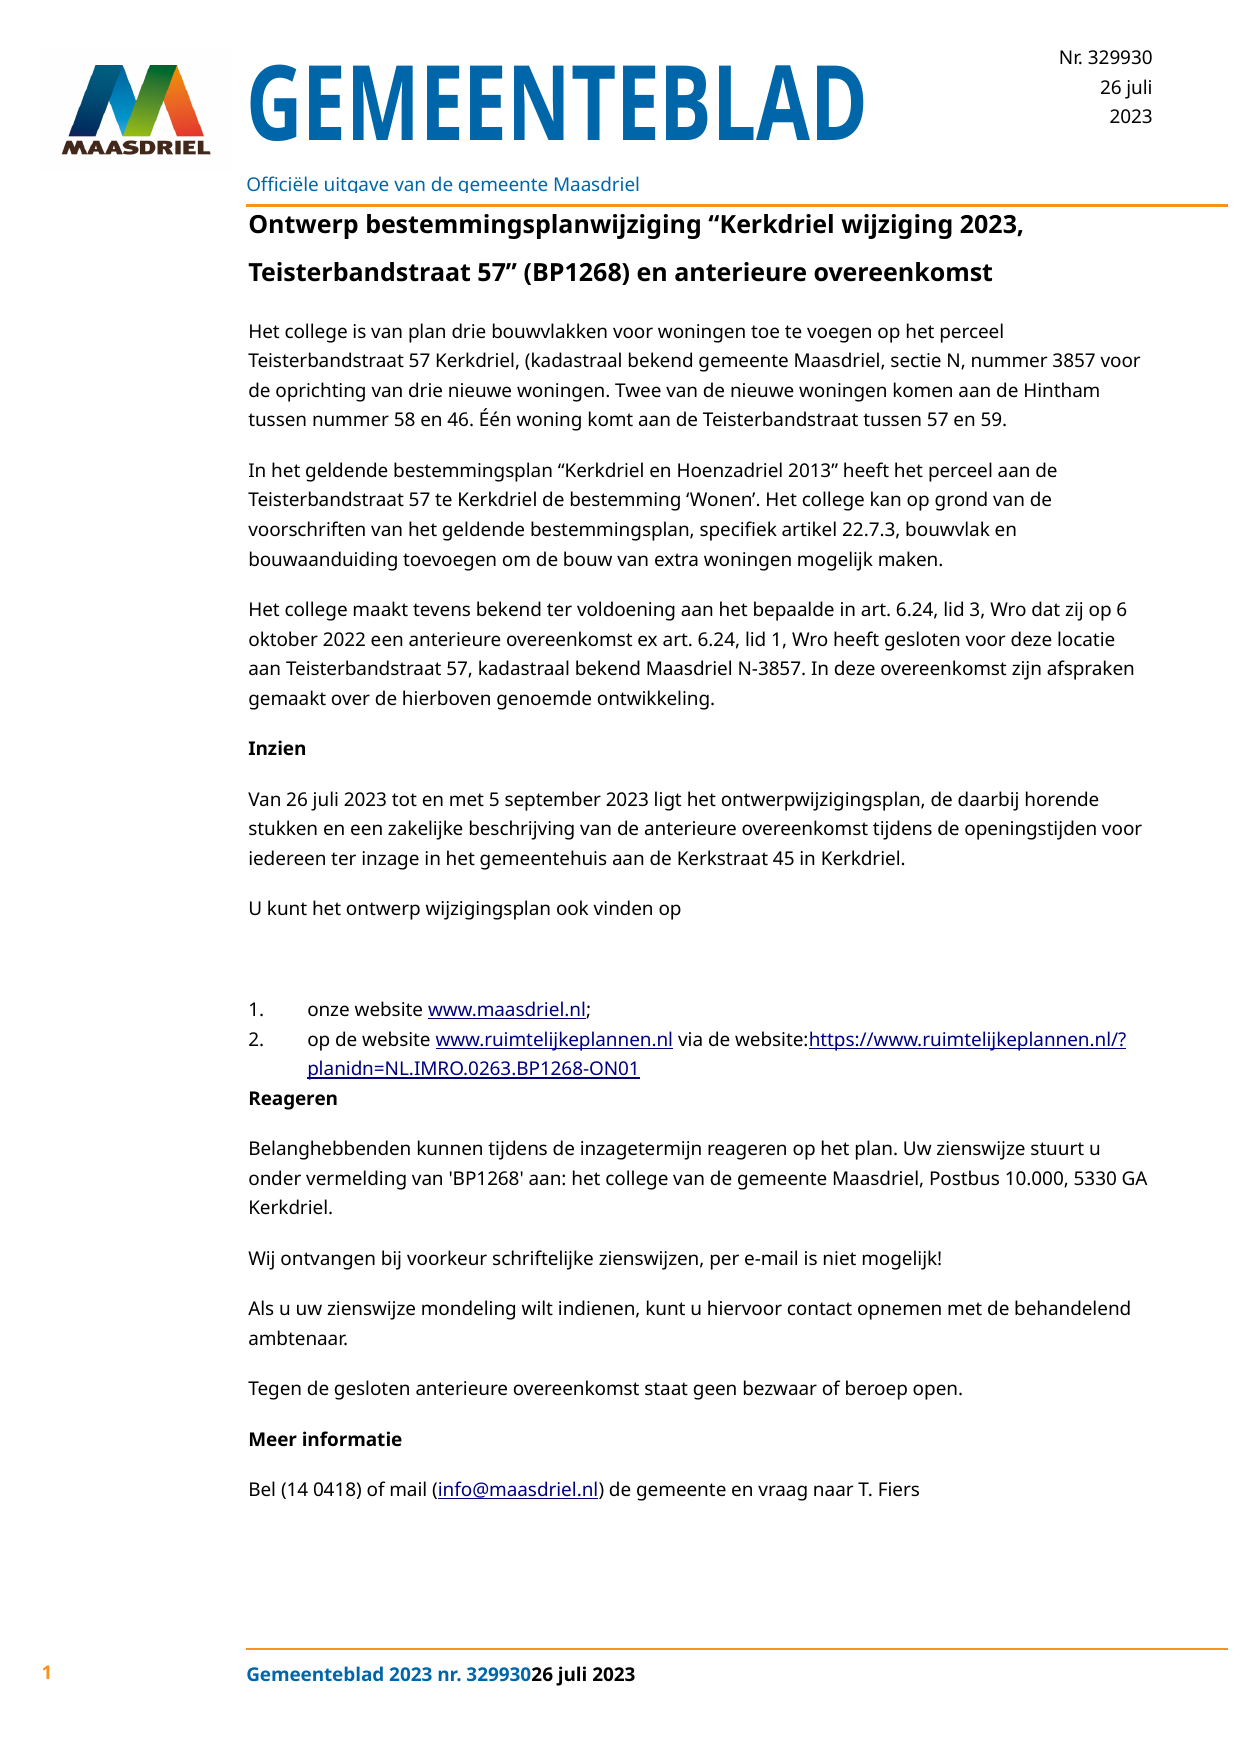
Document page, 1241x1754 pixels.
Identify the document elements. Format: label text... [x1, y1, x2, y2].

text Bel (14 0418) of mail (info@maasdriel.nl) de gemeente en vraag naar T. Fiers [248, 1476, 1152, 1502]
text Reageren [248, 1085, 1152, 1111]
text Het college is van plan drie bouwvlakken voor woningen toe te voegen op het perceel Teisterbandstraat 57 Kerkdriel, (kadastraal bekend gemeente Maasdriel, sectie N, nummer 3857 voor de oprichting van drie nieuwe woningen. Twee van de nieuwe woningen komen aan de Hintham tussen nummer 58 en 46. Één woning komt aan de Teisterbandstraat tussen 57 en 59. [248, 318, 1152, 432]
text Wij ontvangen bij voorkeur schriftelijke zienswijzen, per e-mail is niet mogelijk! [248, 1245, 1152, 1271]
list op de website www.ruimtelijkeplannen.nl via de website:https://www.ruimtelijkeplannen.nl/?planidn=NL.IMRO.0263.BP1268-ON01 [248, 1026, 1152, 1081]
text In het geldende bestemmingsplan “Kerkdriel en Hoenzadriel 2013” heeft het perceel aan de Teisterbandstraat 57 te Kerkdriel de bestemming ‘Wonen’. Het college kan op grond van de voorschriften van het geldende bestemmingsplan, specifiek artikel 22.7.3, bouwvlak en bouwaanduiding toevoegen om de bouw van extra woningen mogelijk maken. [248, 457, 1152, 572]
text Meer informatie [248, 1426, 1152, 1452]
text Belanghebbenden kunnen tijdens de inzagetermijn reageren op het plan. Uw zienswijze stuurt u onder vermelding van 'BP1268' aan: het college van de gemeente Maasdriel, Postbus 10.000, 5330 GA Kerkdriel. [248, 1135, 1152, 1220]
text Inzien [248, 735, 1152, 761]
text Van 26 juli 2023 tot en met 5 september 2023 ligt het ontwerpwijzigingsplan, de daarbij horende stukken en een zakelijke beschrijving van de anterieure overeenkomst tijdens de openingstijden voor iedereen ter inzage in het gemeentehuis aan de Kerkstraat 45 in Kerkdriel. [248, 786, 1152, 871]
text Tegen de gesloten anterieure overeenkomst staat geen bezwaar of beroep open. [248, 1375, 1152, 1401]
text Als u uw zienswijze mondeling wilt indienen, kunt u hiervoor contact opnemen met de behandelend ambtenaar. [248, 1295, 1152, 1351]
picture [41, 47, 231, 172]
text U kunt het ontwerp wijzigingsplan ook vinden op [248, 895, 1152, 921]
text Het college maakt tevens bekend ter voldoening aan het bepaalde in art. 6.24, lid 3, Wro dat zij op 6 oktober 2022 een anterieure overeenkomst ex art. 6.24, lid 1, Wro heeft gesloten voor deze locatie aan Teisterbandstraat 57, kadastraal bekend Maasdriel N-3857. In deze overeenkomst zijn afspraken gemaakt over de hierboven genoemde ontwikkeling. [248, 596, 1152, 711]
list onze website www.maasdriel.nl; [248, 996, 1152, 1022]
text Ontwerp bestemmingsplanwijziging “Kerkdriel wijziging 2023, Teisterbandstraat 57” (BP1268) en anterieure overeenkomst [248, 207, 1152, 288]
